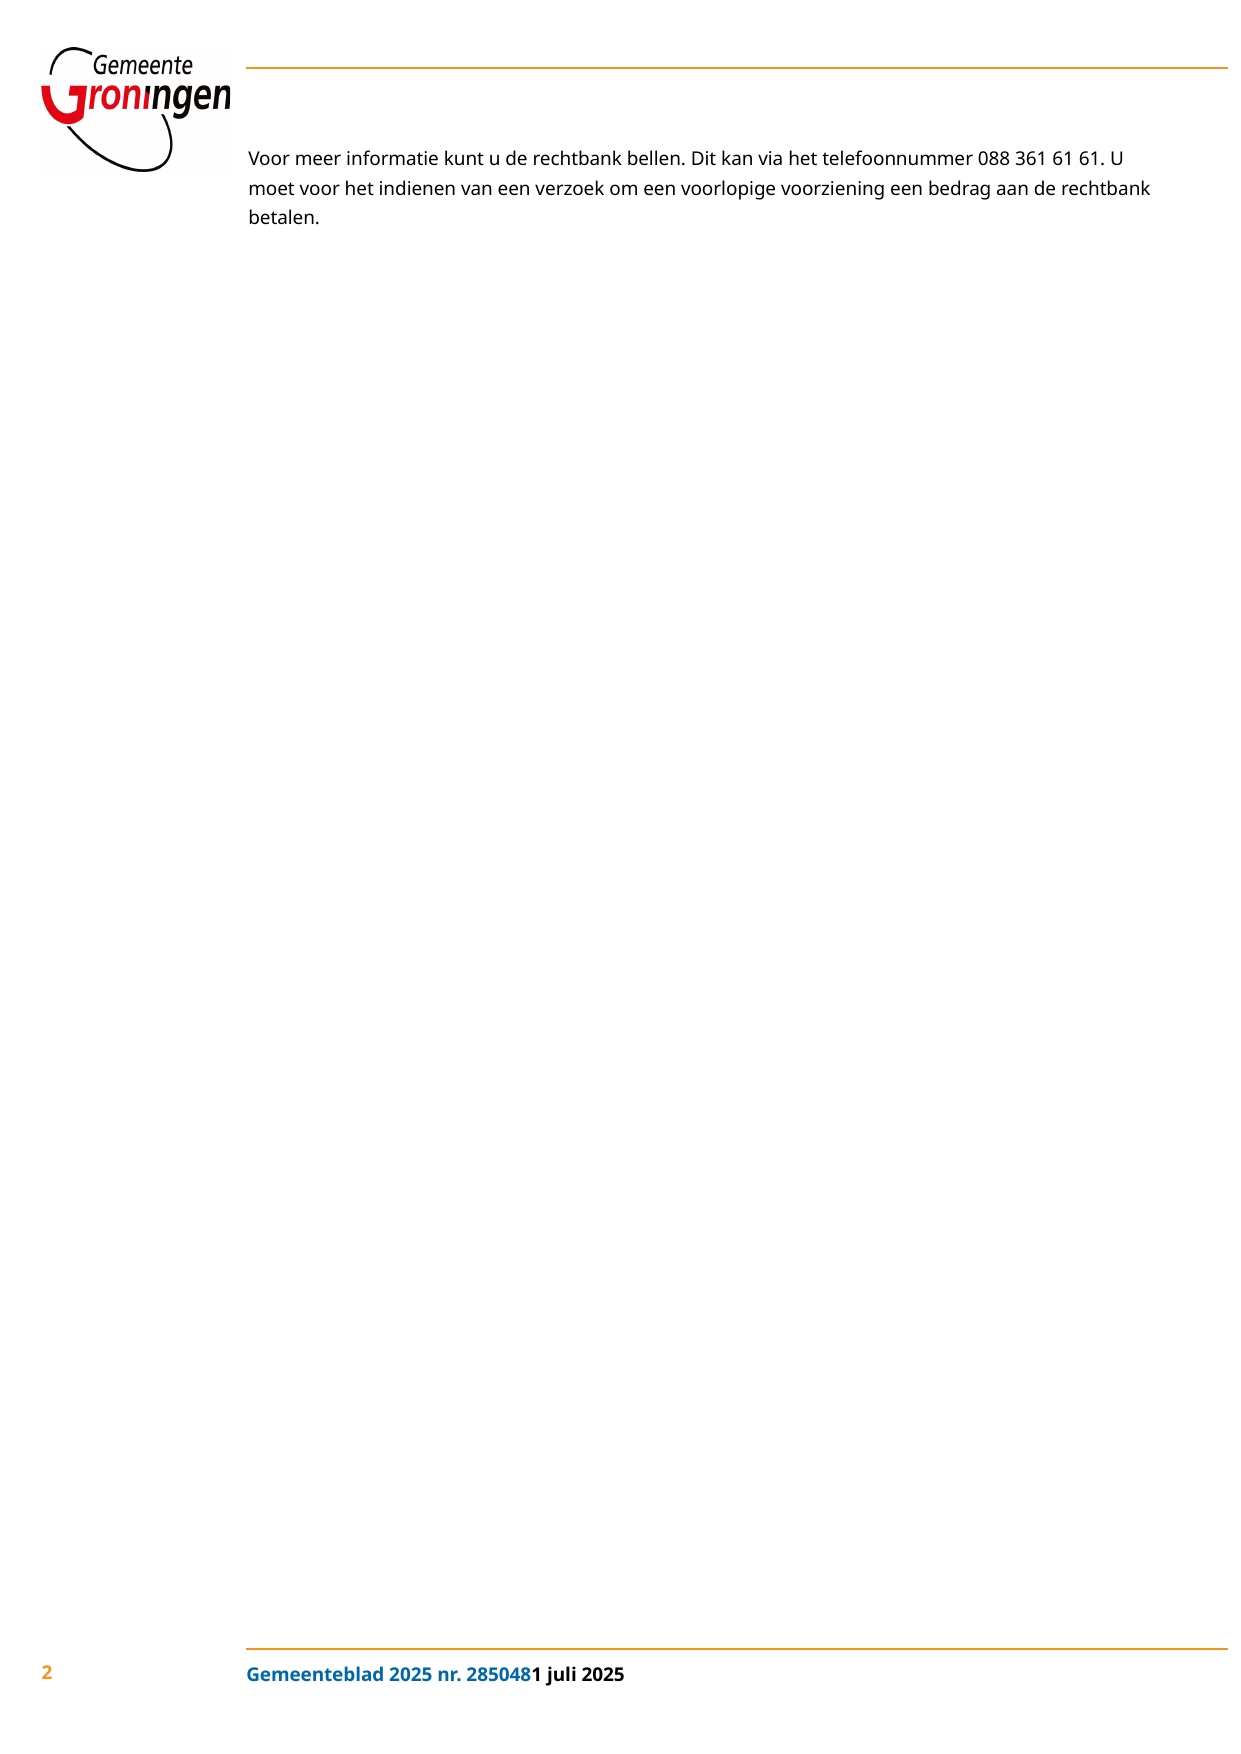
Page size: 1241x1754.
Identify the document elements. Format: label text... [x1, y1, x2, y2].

picture [41, 47, 231, 172]
text Voor meer informatie kunt u de rechtbank bellen. Dit kan via het telefoonnummer 088 361 61 61. U moet voor het indienen van een verzoek om een voorlopige voorziening een bedrag aan de rechtbank betalen. [248, 145, 1152, 230]
